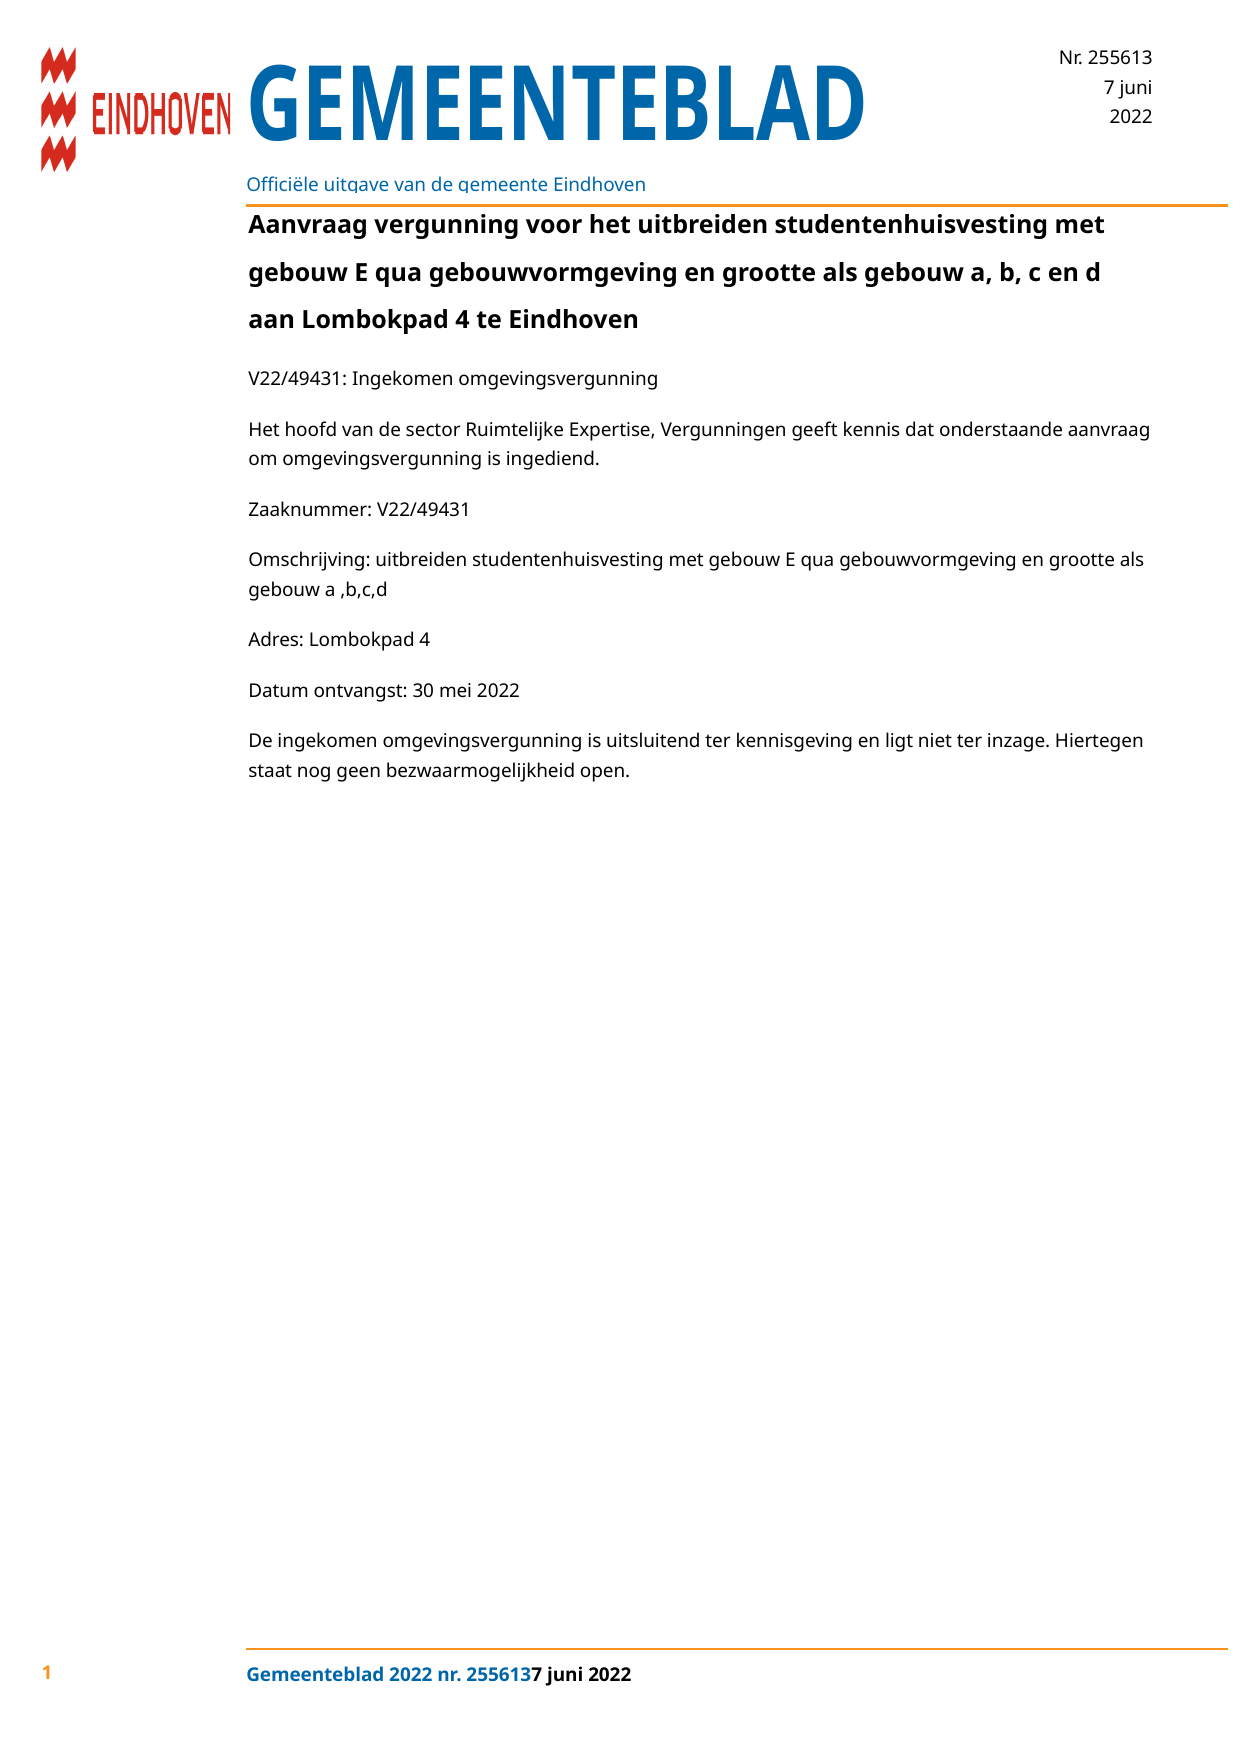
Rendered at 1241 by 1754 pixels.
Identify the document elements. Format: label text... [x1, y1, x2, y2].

text Omschrijving: uitbreiden studentenhuisvesting met gebouw E qua gebouwvormgeving en grootte als gebouw a ,b,c,d [248, 546, 1152, 602]
text De ingekomen omgevingsvergunning is uitsluitend ter kennisgeving en ligt niet ter inzage. Hiertegen staat nog geen bezwaarmogelijkheid open. [248, 727, 1152, 782]
text Zaaknummer: V22/49431 [248, 496, 1152, 522]
text Datum ontvangst: 30 mei 2022 [248, 677, 1152, 702]
text Aanvraag vergunning voor het uitbreiden studentenhuisvesting met gebouw E qua gebouwvormgeving en grootte als gebouw a, b, c en d aan Lombokpad 4 te Eindhoven [248, 207, 1152, 336]
text Adres: Lombokpad 4 [248, 626, 1152, 652]
picture [41, 47, 231, 172]
text V22/49431: Ingekomen omgevingsvergunning [248, 366, 1152, 391]
text Het hoofd van de sector Ruimtelijke Expertise, Vergunningen geeft kennis dat onderstaande aanvraag om omgevingsvergunning is ingediend. [248, 416, 1152, 471]
